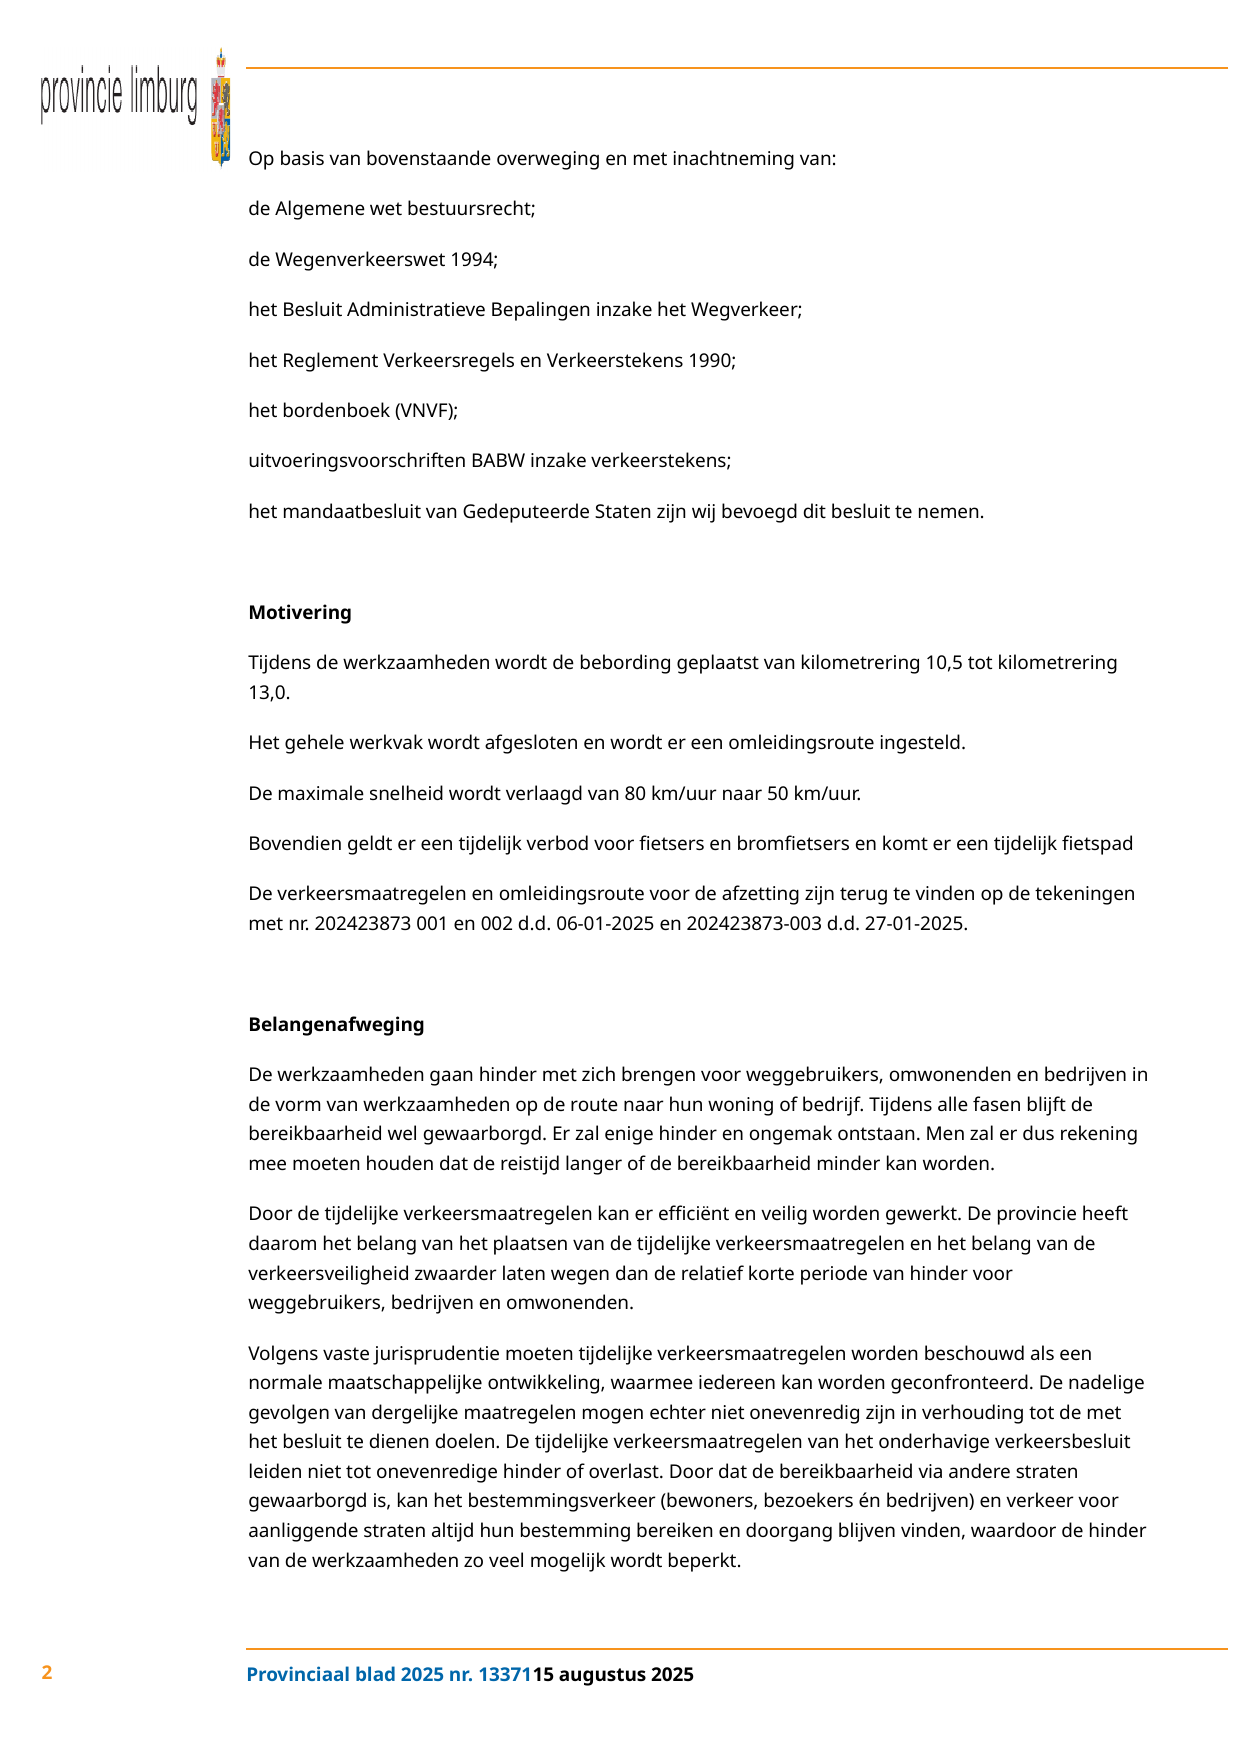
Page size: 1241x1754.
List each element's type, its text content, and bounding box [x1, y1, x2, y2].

text Door de tijdelijke verkeersmaatregelen kan er efficiënt en veilig worden gewerkt. De provincie heeft daarom het belang van het plaatsen van de tijdelijke verkeersmaatregelen en het belang van de verkeersveiligheid zwaarder laten wegen dan de relatief korte periode van hinder voor weggebruikers, bedrijven en omwonenden. [248, 1201, 1152, 1315]
text de Wegenverkeerswet 1994; [248, 246, 1152, 272]
text De werkzaamheden gaan hinder met zich brengen voor weggebruikers, omwonenden en bedrijven in de vorm van werkzaamheden op de route naar hun woning of bedrijf. Tijdens alle fasen blijft de bereikbaarheid wel gewaarborgd. Er zal enige hinder en ongemak ontstaan. Men zal er dus rekening mee moeten houden dat de reistijd langer of de bereikbaarheid minder kan worden. [248, 1061, 1152, 1176]
text Het gehele werkvak wordt afgesloten en wordt er een omleidingsroute ingesteld. [248, 729, 1152, 755]
text Motivering [248, 599, 1152, 625]
text het Reglement Verkeersregels en Verkeerstekens 1990; [248, 347, 1152, 373]
text De verkeersmaatregelen en omleidingsroute voor de afzetting zijn terug te vinden op de tekeningen met nr. 202423873 001 en 002 d.d. 06-01-2025 en 202423873-003 d.d. 27-01-2025. [248, 881, 1152, 936]
text Bovendien geldt er een tijdelijk verbod voor fietsers en bromfietsers en komt er een tijdelijk fietspad [248, 830, 1152, 856]
text De maximale snelheid wordt verlaagd van 80 km/uur naar 50 km/uur. [248, 780, 1152, 806]
text Belangenafweging [248, 1011, 1152, 1037]
text Volgens vaste jurisprudentie moeten tijdelijke verkeersmaatregelen worden beschouwd als een normale maatschappelijke ontwikkeling, waarmee iedereen kan worden geconfronteerd. De nadelige gevolgen van dergelijke maatregelen mogen echter niet onevenredig zijn in verhouding tot de met het besluit te dienen doelen. De tijdelijke verkeersmaatregelen van het onderhavige verkeersbesluit leiden niet tot onevenredige hinder of overlast. Door dat de bereikbaarheid via andere straten gewaarborgd is, kan het bestemmingsverkeer (bewoners, bezoekers én bedrijven) en verkeer voor aanliggende straten altijd hun bestemming bereiken en doorgang blijven vinden, waardoor de hinder van de werkzaamheden zo veel mogelijk wordt beperkt. [248, 1340, 1152, 1573]
text Op basis van bovenstaande overweging en met inachtneming van: [248, 145, 1152, 171]
picture [41, 47, 231, 172]
text de Algemene wet bestuursrecht; [248, 196, 1152, 221]
text uitvoeringsvoorschriften BABW inzake verkeerstekens; [248, 448, 1152, 473]
text Tijdens de werkzaamheden wordt de bebording geplaatst van kilometrering 10,5 tot kilometrering 13,0. [248, 649, 1152, 705]
text het mandaatbesluit van Gedeputeerde Staten zijn wij bevoegd dit besluit te nemen. [248, 498, 1152, 524]
text het Besluit Administratieve Bepalingen inzake het Wegverkeer; [248, 296, 1152, 322]
text het bordenboek (VNVF); [248, 397, 1152, 423]
